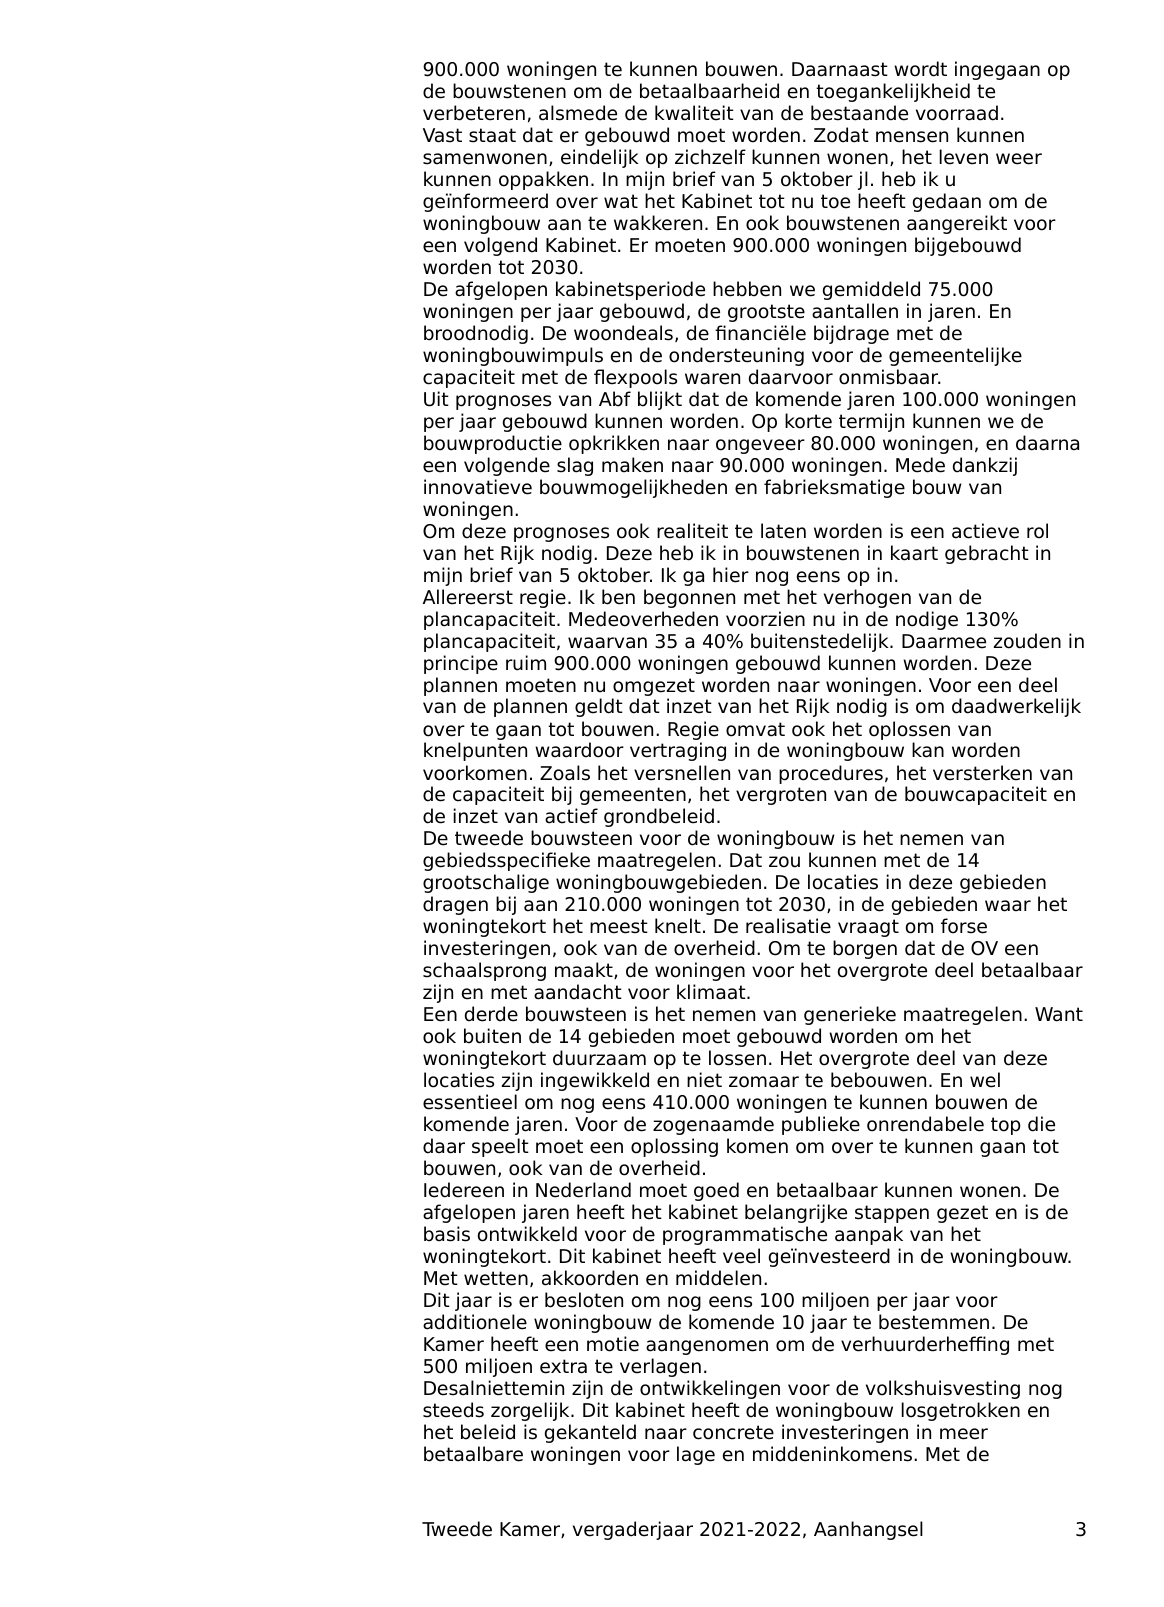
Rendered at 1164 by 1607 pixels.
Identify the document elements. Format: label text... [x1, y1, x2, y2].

text Allereerst regie. Ik ben begonnen met het verhogen van de plancapaciteit. Medeoverheden voorzien nu in de nodige 130% plancapaciteit, waarvan 35 a 40% buitenstedelijk. Daarmee zouden in principe ruim 900.000 woningen gebouwd kunnen worden. Deze plannen moeten nu omgezet worden naar woningen. Voor een deel van de plannen geldt dat inzet van het Rijk nodig is om daadwerkelijk over te gaan tot bouwen. Regie omvat ook het oplossen van knelpunten waardoor vertraging in de woningbouw kan worden voorkomen. Zoals het versnellen van procedures, het versterken van de capaciteit bij gemeenten, het vergroten van de bouwcapaciteit en de inzet van actief grondbeleid. [422, 587, 1087, 828]
text Desalniettemin zijn de ontwikkelingen voor de volkshuisvesting nog steeds zorgelijk. Dit kabinet heeft de woningbouw losgetrokken en het beleid is gekanteld naar concrete investeringen in meer betaalbare woningen voor lage en middeninkomens. Met de [422, 1378, 1087, 1466]
text Uit prognoses van Abf blijkt dat de komende jaren 100.000 woningen per jaar gebouwd kunnen worden. Op korte termijn kunnen we de bouwproductie opkrikken naar ongeveer 80.000 woningen, en daarna een volgende slag maken naar 90.000 woningen. Mede dankzij innovatieve bouwmogelijkheden en fabrieksmatige bouw van woningen. [422, 389, 1087, 521]
text 900.000 woningen te kunnen bouwen. Daarnaast wordt ingegaan op de bouwstenen om de betaalbaarheid en toegankelijkheid te verbeteren, alsmede de kwaliteit van de bestaande voorraad. [422, 59, 1087, 125]
text Vast staat dat er gebouwd moet worden. Zodat mensen kunnen samenwonen, eindelijk op zichzelf kunnen wonen, het leven weer kunnen oppakken. In mijn brief van 5 oktober jl. heb ik u geïnformeerd over wat het Kabinet tot nu toe heeft gedaan om de woningbouw aan te wakkeren. En ook bouwstenen aangereikt voor een volgend Kabinet. Er moeten 900.000 woningen bijgebouwd worden tot 2030. [422, 125, 1087, 279]
text Om deze prognoses ook realiteit te laten worden is een actieve rol van het Rijk nodig. Deze heb ik in bouwstenen in kaart gebracht in mijn brief van 5 oktober. Ik ga hier nog eens op in. [422, 521, 1087, 587]
text Een derde bouwsteen is het nemen van generieke maatregelen. Want ook buiten de 14 gebieden moet gebouwd worden om het woningtekort duurzaam op te lossen. Het overgrote deel van deze locaties zijn ingewikkeld en niet zomaar te bebouwen. En wel essentieel om nog eens 410.000 woningen te kunnen bouwen de komende jaren. Voor de zogenaamde publieke onrendabele top die daar speelt moet een oplossing komen om over te kunnen gaan tot bouwen, ook van de overheid. [422, 1004, 1087, 1180]
text De tweede bouwsteen voor de woningbouw is het nemen van gebiedsspecifieke maatregelen. Dat zou kunnen met de 14 grootschalige woningbouwgebieden. De locaties in deze gebieden dragen bij aan 210.000 woningen tot 2030, in de gebieden waar het woningtekort het meest knelt. De realisatie vraagt om forse investeringen, ook van de overheid. Om te borgen dat de OV een schaalsprong maakt, de woningen voor het overgrote deel betaalbaar zijn en met aandacht voor klimaat. [422, 828, 1087, 1004]
text Iedereen in Nederland moet goed en betaalbaar kunnen wonen. De afgelopen jaren heeft het kabinet belangrijke stappen gezet en is de basis ontwikkeld voor de programmatische aanpak van het woningtekort. Dit kabinet heeft veel geïnvesteerd in de woningbouw. Met wetten, akkoorden en middelen. [422, 1180, 1087, 1290]
text Dit jaar is er besloten om nog eens 100 miljoen per jaar voor additionele woningbouw de komende 10 jaar te bestemmen. De Kamer heeft een motie aangenomen om de verhuurderheffing met 500 miljoen extra te verlagen. [422, 1290, 1087, 1378]
text De afgelopen kabinetsperiode hebben we gemiddeld 75.000 woningen per jaar gebouwd, de grootste aantallen in jaren. En broodnodig. De woondeals, de financiële bijdrage met de woningbouwimpuls en de ondersteuning voor de gemeentelijke capaciteit met de flexpools waren daarvoor onmisbaar. [422, 279, 1087, 389]
